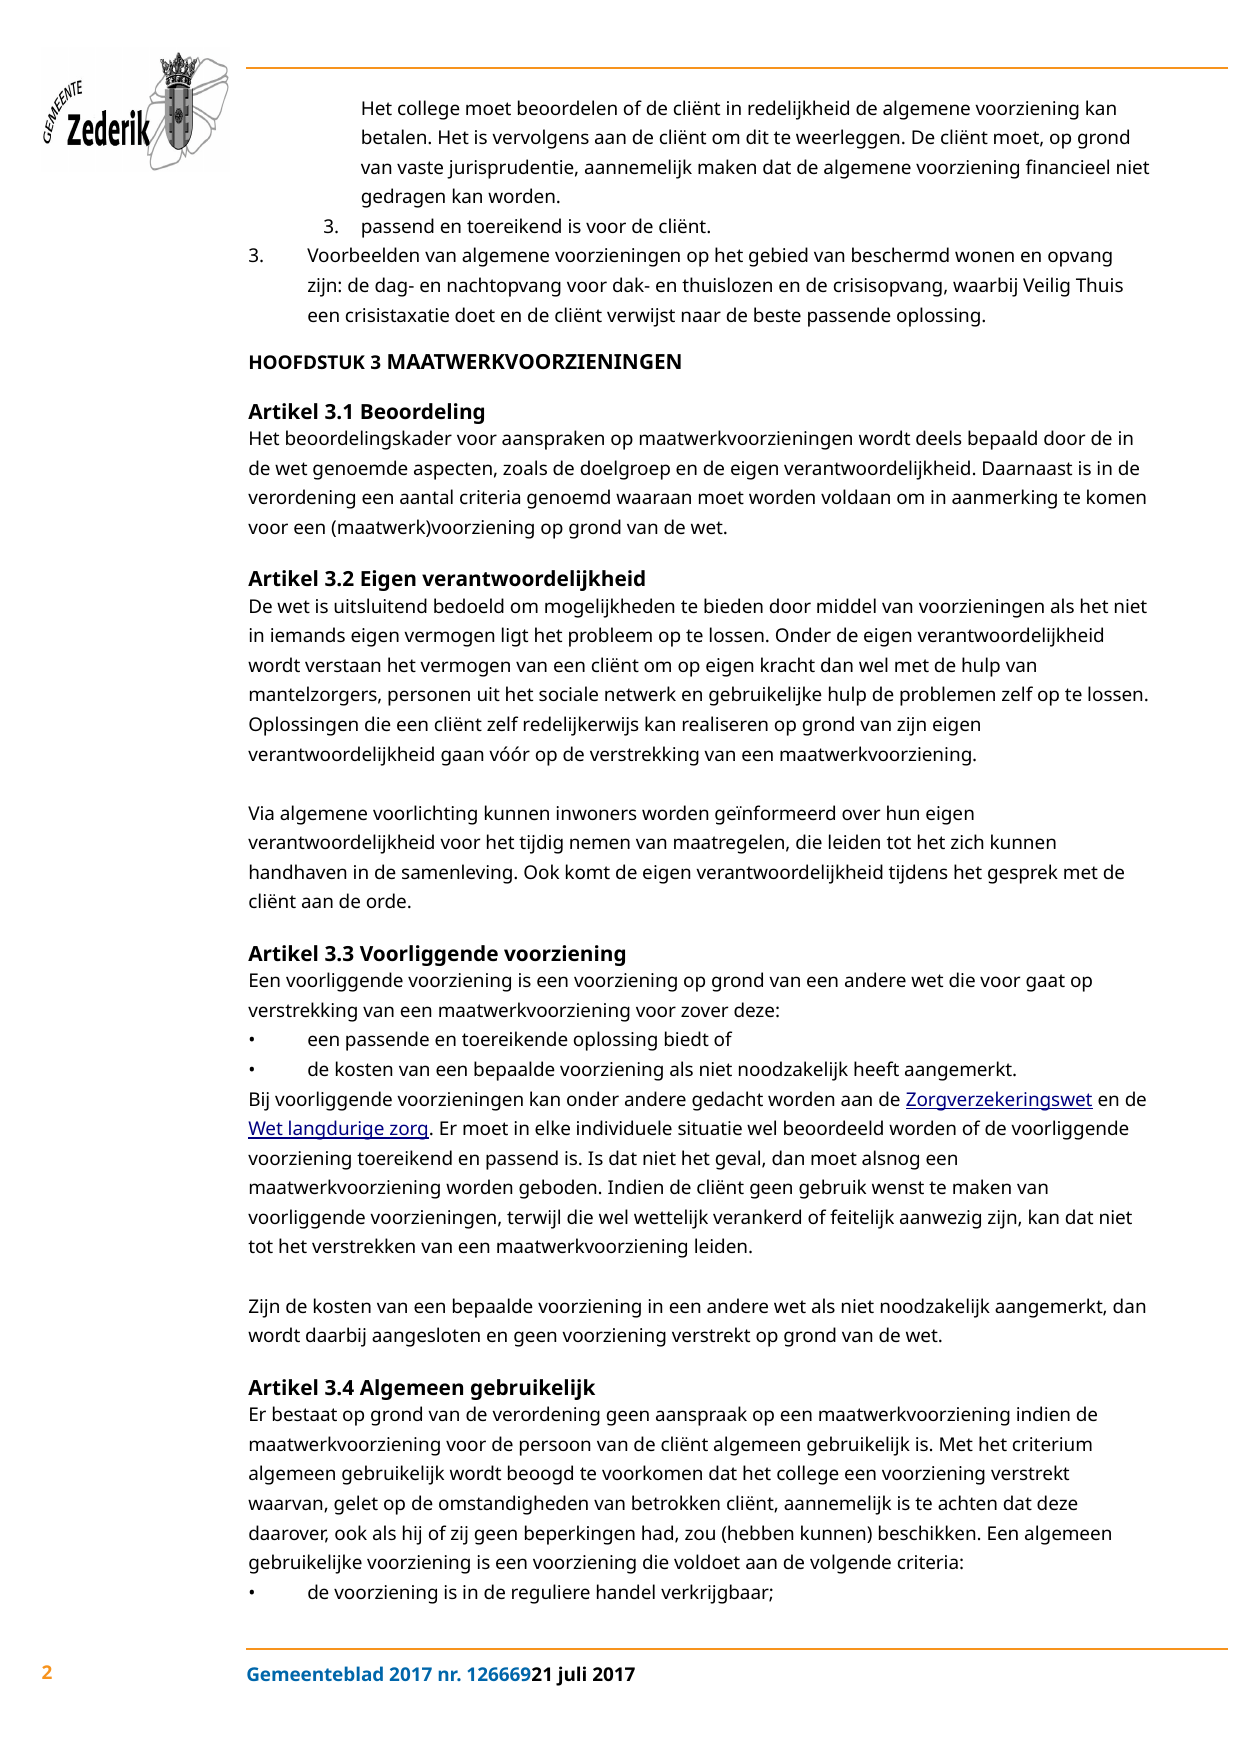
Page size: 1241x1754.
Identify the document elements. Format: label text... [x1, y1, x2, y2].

list de voorziening is in de reguliere handel verkrijgbaar; [248, 1579, 1152, 1604]
text Een voorliggende voorziening is een voorziening op grond van een andere wet die voor gaat op verstrekking van een maatwerkvoorziening voor zover deze: [248, 967, 1152, 1023]
picture [41, 47, 231, 172]
text Artikel 3.3 Voorliggende voorziening [248, 939, 1152, 967]
text Bij voorliggende voorzieningen kan onder andere gedacht worden aan de Zorgverzekeringswet en de Wet langdurige zorg. Er moet in elke individuele situatie wel beoordeeld worden of de voorliggende voorziening toereikend en passend is. Is dat niet het geval, dan moet alsnog een maatwerkvoorziening worden geboden. Indien de cliënt geen gebruik wenst te maken van voorliggende voorzieningen, terwijl die wel wettelijk verankerd of feitelijk aanwezig zijn, kan dat niet tot het verstrekken van een maatwerkvoorziening leiden. [248, 1086, 1152, 1259]
list de kosten van een bepaalde voorziening als niet noodzakelijk heeft aangemerkt. [248, 1056, 1152, 1082]
text Er bestaat op grond van de verordening geen aanspraak op een maatwerkvoorziening indien de maatwerkvoorziening voor de persoon van de cliënt algemeen gebruikelijk is. Met het criterium algemeen gebruikelijk wordt beoogd te voorkomen dat het college een voorziening verstrekt waarvan, gelet op de omstandigheden van betrokken cliënt, aannemelijk is te achten dat deze daarover, ook als hij of zij geen beperkingen had, zou (hebben kunnen) beschikken. Een algemeen gebruikelijke voorziening is een voorziening die voldoet aan de volgende criteria: [248, 1401, 1152, 1575]
list passend en toereikend is voor de cliënt. [323, 213, 1152, 239]
text HOOFDSTUK 3 MAATWERKVOORZIENINGEN [248, 347, 1152, 376]
list een passende en toereikende oplossing biedt of [248, 1027, 1152, 1052]
text Artikel 3.1 Beoordeling [248, 397, 1152, 425]
text Artikel 3.4 Algemeen gebruikelijk [248, 1373, 1152, 1401]
text Zijn de kosten van een bepaalde voorziening in een andere wet als niet noodzakelijk aangemerkt, dan wordt daarbij aangesloten en geen voorziening verstrekt op grond van de wet. [248, 1293, 1152, 1348]
text De wet is uitsluitend bedoeld om mogelijkheden te bieden door middel van voorzieningen als het niet in iemands eigen vermogen ligt het probleem op te lossen. Onder de eigen verantwoordelijkheid wordt verstaan het vermogen van een cliënt om op eigen kracht dan wel met de hulp van mantelzorgers, personen uit het sociale netwerk en gebruikelijke hulp de problemen zelf op te lossen. Oplossingen die een cliënt zelf redelijkerwijs kan realiseren op grond van zijn eigen verantwoordelijkheid gaan vóór op de verstrekking van een maatwerkvoorziening. [248, 593, 1152, 766]
text Via algemene voorlichting kunnen inwoners worden geïnformeerd over hun eigen verantwoordelijkheid voor het tijdig nemen van maatregelen, die leiden tot het zich kunnen handhaven in de samenleving. Ook komt de eigen verantwoordelijkheid tijdens het gesprek met de cliënt aan de orde. [248, 800, 1152, 914]
list Voorbeelden van algemene voorzieningen op het gebied van beschermd wonen en opvang zijn: de dag- en nachtopvang voor dak- en thuislozen en de crisisopvang, waarbij Veilig Thuis een crisistaxatie doet en de cliënt verwijst naar de beste passende oplossing. [248, 243, 1152, 328]
text Artikel 3.2 Eigen verantwoordelijkheid [248, 564, 1152, 593]
list Het college moet beoordelen of de cliënt in redelijkheid de algemene voorziening kan betalen. Het is vervolgens aan de cliënt om dit te weerleggen. De cliënt moet, op grond van vaste jurisprudentie, aannemelijk maken dat de algemene voorziening financieel niet gedragen kan worden. [323, 95, 1152, 209]
text Het beoordelingskader voor aanspraken op maatwerkvoorzieningen wordt deels bepaald door de in de wet genoemde aspecten, zoals de doelgroep en de eigen verantwoordelijkheid. Daarnaast is in de verordening een aantal criteria genoemd waaraan moet worden voldaan om in aanmerking te komen voor een (maatwerk)voorziening op grond van de wet. [248, 425, 1152, 540]
